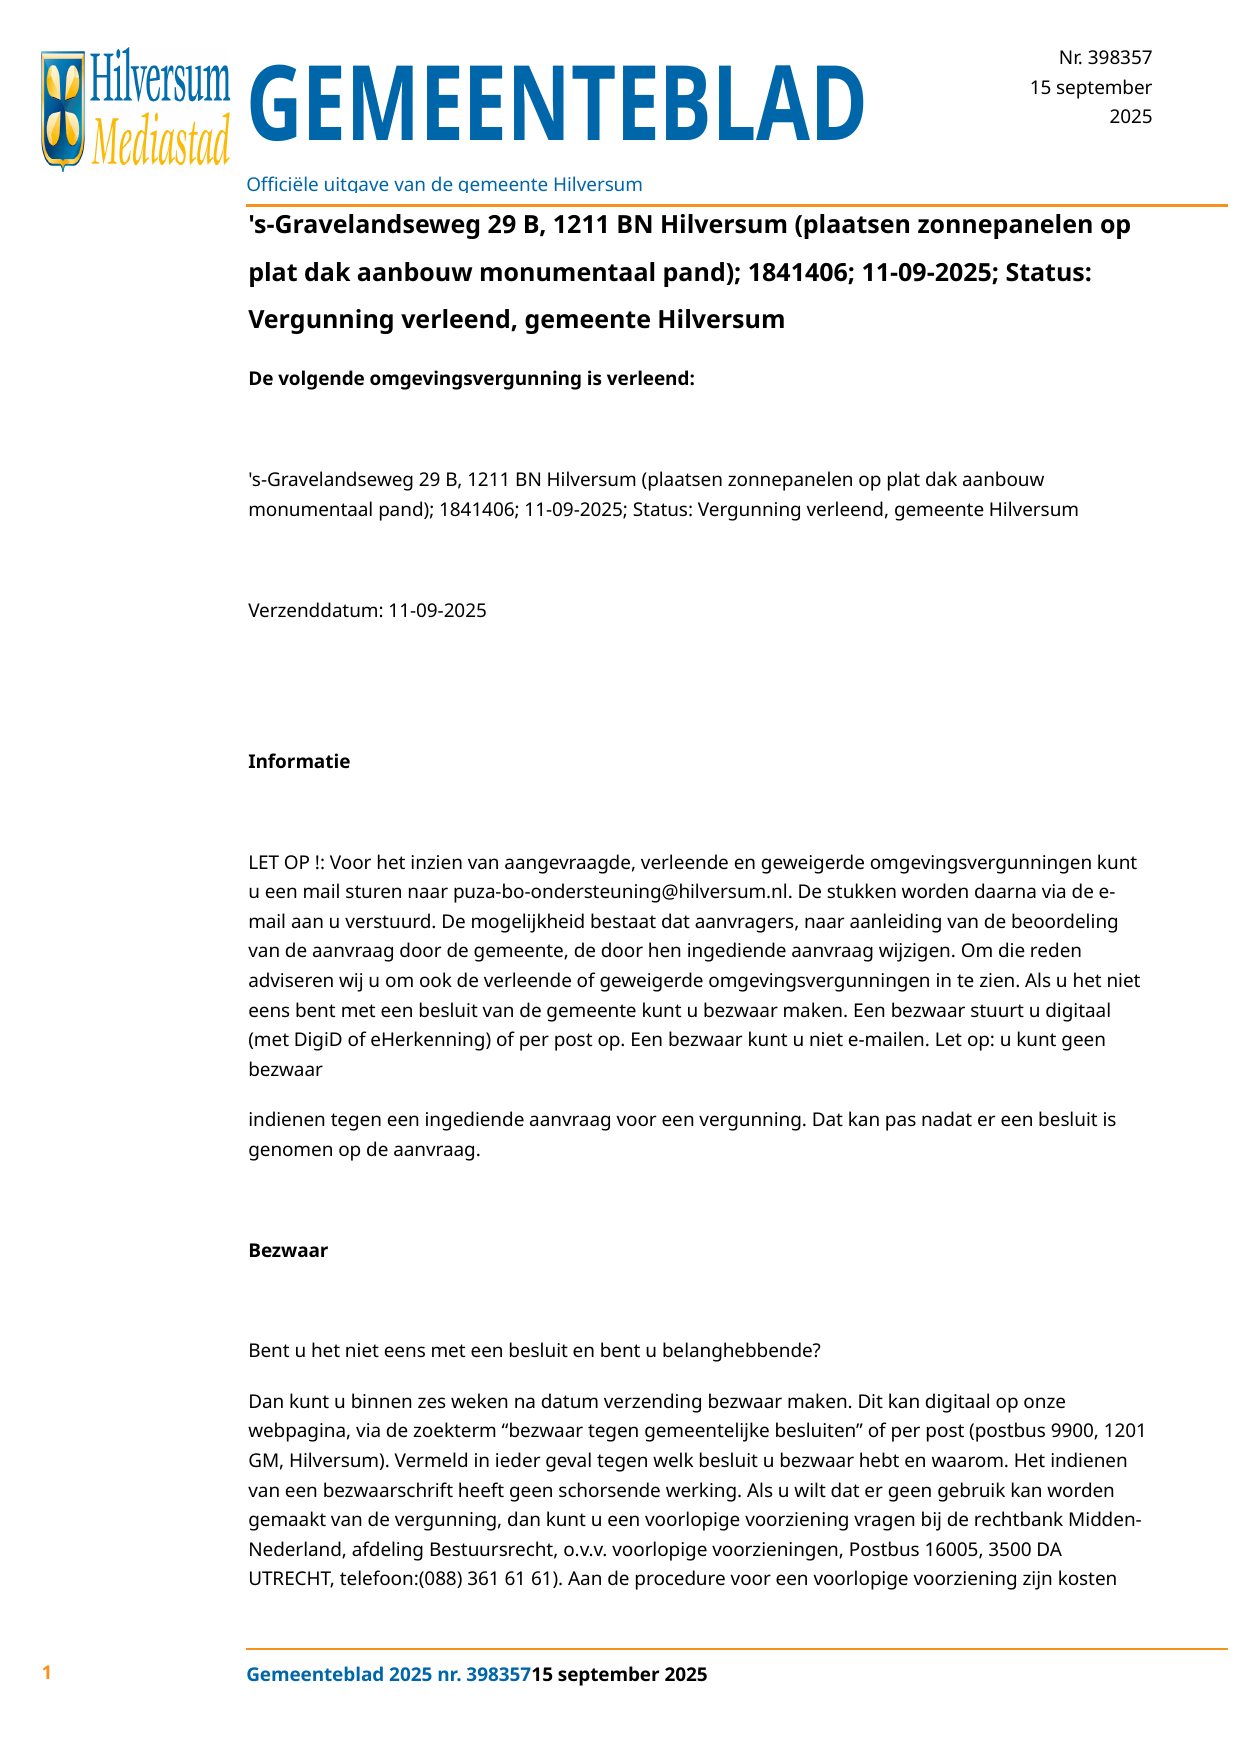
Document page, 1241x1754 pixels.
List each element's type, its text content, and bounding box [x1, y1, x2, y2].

text LET OP !: Voor het inzien van aangevraagde, verleende en geweigerde omgevingsvergunningen kunt u een mail sturen naar puza-bo-ondersteuning@hilversum.nl. De stukken worden daarna via de e-mail aan u verstuurd. De mogelijkheid bestaat dat aanvragers, naar aanleiding van de beoordeling van de aanvraag door de gemeente, de door hen ingediende aanvraag wijzigen. Om die reden adviseren wij u om ook de verleende of geweigerde omgevingsvergunningen in te zien. Als u het niet eens bent met een besluit van de gemeente kunt u bezwaar maken. Een bezwaar stuurt u digitaal (met DigiD of eHerkenning) of per post op. Een bezwaar kunt u niet e-mailen. Let op: u kunt geen bezwaar [248, 849, 1152, 1082]
text Dan kunt u binnen zes weken na datum verzending bezwaar maken. Dit kan digitaal op onze webpagina, via de zoekterm “bezwaar tegen gemeentelijke besluiten” of per post (postbus 9900, 1201 GM, Hilversum). Vermeld in ieder geval tegen welk besluit u bezwaar hebt en waarom. Het indienen van een bezwaarschrift heeft geen schorsende werking. Als u wilt dat er geen gebruik kan worden gemaakt van de vergunning, dan kunt u een voorlopige voorziening vragen bij de rechtbank Midden-Nederland, afdeling Bestuursrecht, o.v.v. voorlopige voorzieningen, Postbus 16005, 3500 DA UTRECHT, telefoon:(088) 361 61 61). Aan de procedure voor een voorlopige voorziening zijn kosten [248, 1388, 1152, 1591]
text Bent u het niet eens met een besluit en bent u belanghebbende? [248, 1338, 1152, 1363]
text indienen tegen een ingediende aanvraag voor een vergunning. Dat kan pas nadat er een besluit is genomen op de aanvraag. [248, 1106, 1152, 1162]
text 's-Gravelandseweg 29 B, 1211 BN Hilversum (plaatsen zonnepanelen op plat dak aanbouw monumentaal pand); 1841406; 11-09-2025; Status: Vergunning verleend, gemeente Hilversum [248, 207, 1152, 336]
text De volgende omgevingsvergunning is verleend: [248, 366, 1152, 391]
text Bezwaar [248, 1237, 1152, 1262]
text Informatie [248, 748, 1152, 774]
text Verzenddatum: 11-09-2025 [248, 597, 1152, 622]
picture [41, 47, 231, 172]
text 's-Gravelandseweg 29 B, 1211 BN Hilversum (plaatsen zonnepanelen op plat dak aanbouw monumentaal pand); 1841406; 11-09-2025; Status: Vergunning verleend, gemeente Hilversum [248, 466, 1152, 522]
